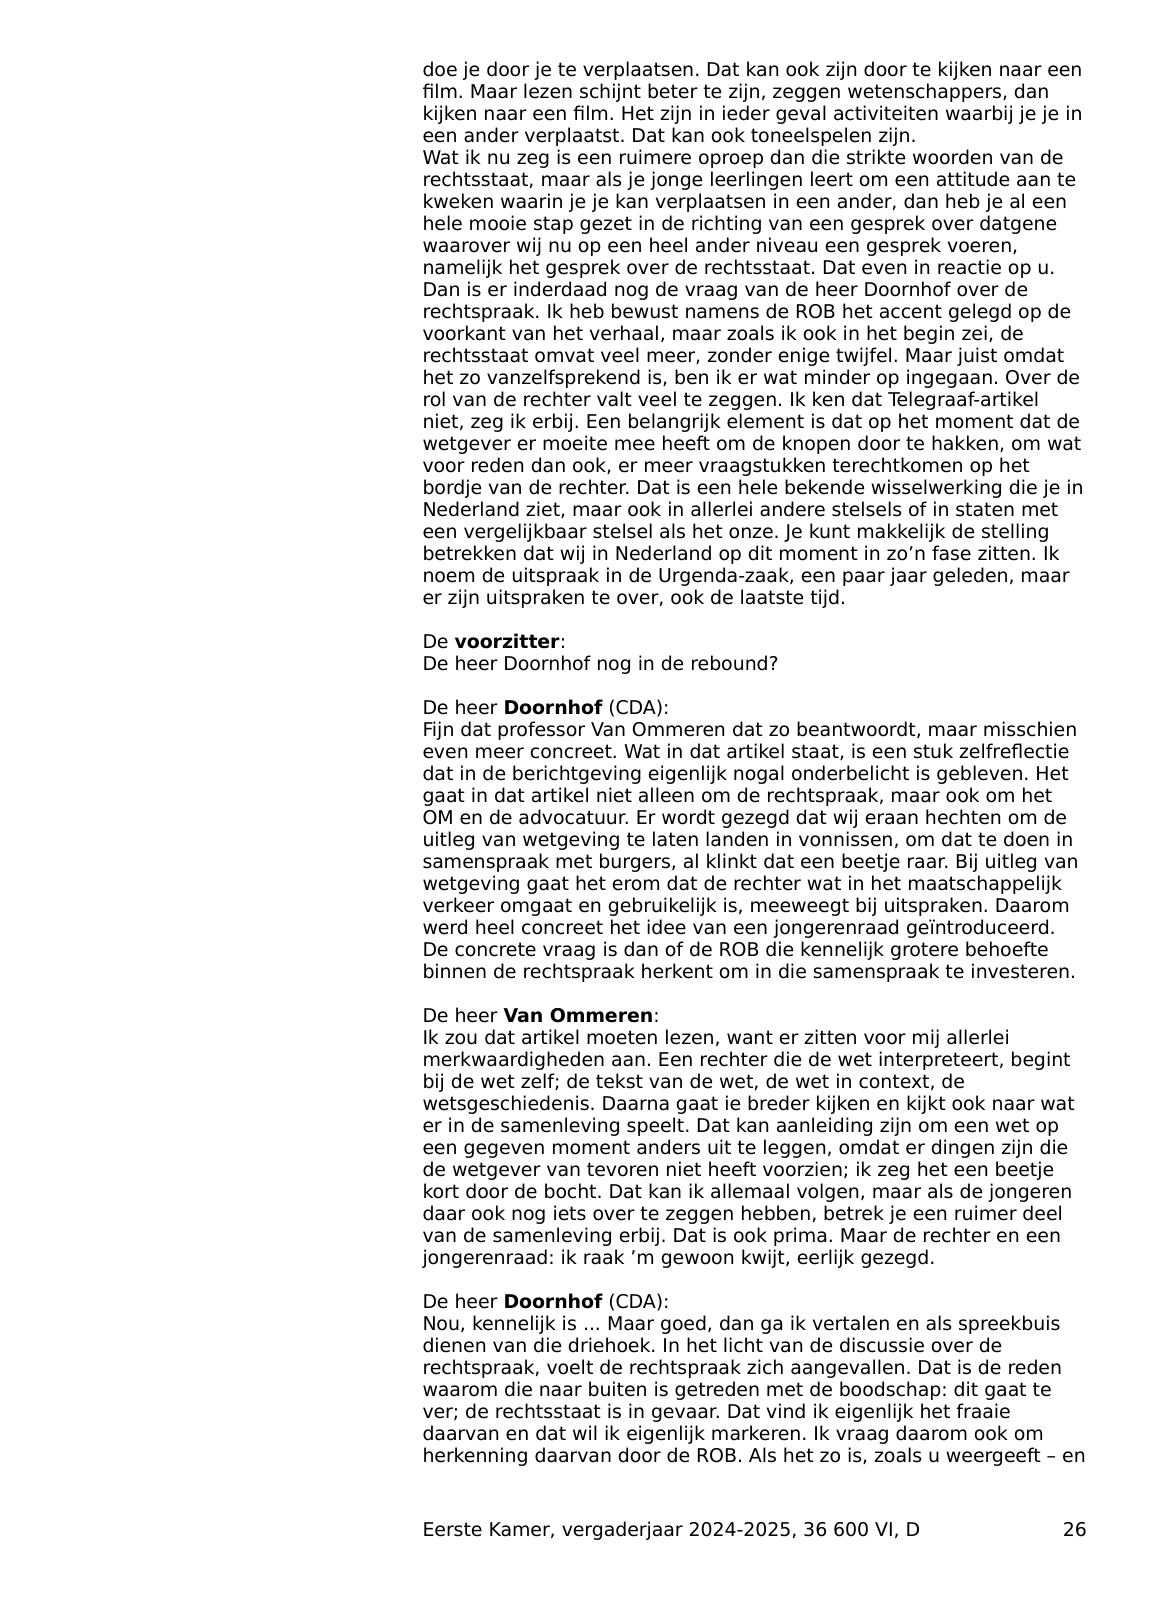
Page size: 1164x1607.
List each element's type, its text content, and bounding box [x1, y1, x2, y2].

text De heer Van Ommeren: [422, 1005, 1087, 1027]
text De heer Doornhof (CDA): [422, 697, 1087, 719]
text Dan is er inderdaad nog de vraag van de heer Doornhof over de rechtspraak. Ik heb bewust namens de ROB het accent gelegd op de voorkant van het verhaal, maar zoals ik ook in het begin zei, de rechtsstaat omvat veel meer, zonder enige twijfel. Maar juist omdat het zo vanzelfsprekend is, ben ik er wat minder op ingegaan. Over de rol van de rechter valt veel te zeggen. Ik ken dat Telegraaf-artikel niet, zeg ik erbij. Een belangrijk element is dat op het moment dat de wetgever er moeite mee heeft om de knopen door te hakken, om wat voor reden dan ook, er meer vraagstukken terechtkomen op het bordje van de rechter. Dat is een hele bekende wisselwerking die je in Nederland ziet, maar ook in allerlei andere stelsels of in staten met een vergelijkbaar stelsel als het onze. Je kunt makkelijk de stelling betrekken dat wij in Nederland op dit moment in zo’n fase zitten. Ik noem de uitspraak in de Urgenda-zaak, een paar jaar geleden, maar er zijn uitspraken te over, ook de laatste tijd. [422, 279, 1087, 608]
text Ik zou dat artikel moeten lezen, want er zitten voor mij allerlei merkwaardigheden aan. Een rechter die de wet interpreteert, begint bij de wet zelf; de tekst van de wet, de wet in context, de wetsgeschiedenis. Daarna gaat ie breder kijken en kijkt ook naar wat er in de samenleving speelt. Dat kan aanleiding zijn om een wet op een gegeven moment anders uit te leggen, omdat er dingen zijn die de wetgever van tevoren niet heeft voorzien; ik zeg het een beetje kort door de bocht. Dat kan ik allemaal volgen, maar als de jongeren daar ook nog iets over te zeggen hebben, betrek je een ruimer deel van de samenleving erbij. Dat is ook prima. Maar de rechter en een jongerenraad: ik raak ’m gewoon kwijt, eerlijk gezegd. [422, 1027, 1087, 1268]
text Nou, kennelijk is ... Maar goed, dan ga ik vertalen en als spreekbuis dienen van die driehoek. In het licht van de discussie over de rechtspraak, voelt de rechtspraak zich aangevallen. Dat is de reden waarom die naar buiten is getreden met de boodschap: dit gaat te ver; de rechtsstaat is in gevaar. Dat vind ik eigenlijk het fraaie daarvan en dat wil ik eigenlijk markeren. Ik vraag daarom ook om herkenning daarvan door de ROB. Als het zo is, zoals u weergeeft – en [422, 1313, 1087, 1467]
text De voorzitter: [422, 631, 1087, 653]
text Fijn dat professor Van Ommeren dat zo beantwoordt, maar misschien even meer concreet. Wat in dat artikel staat, is een stuk zelfreflectie dat in de berichtgeving eigenlijk nogal onderbelicht is gebleven. Het gaat in dat artikel niet alleen om de rechtspraak, maar ook om het OM en de advocatuur. Er wordt gezegd dat wij eraan hechten om de uitleg van wetgeving te laten landen in vonnissen, om dat te doen in samenspraak met burgers, al klinkt dat een beetje raar. Bij uitleg van wetgeving gaat het erom dat de rechter wat in het maatschappelijk verkeer omgaat en gebruikelijk is, meeweegt bij uitspraken. Daarom werd heel concreet het idee van een jongerenraad geïntroduceerd. De concrete vraag is dan of de ROB die kennelijk grotere behoefte binnen de rechtspraak herkent om in die samenspraak te investeren. [422, 719, 1087, 983]
text doe je door je te verplaatsen. Dat kan ook zijn door te kijken naar een film. Maar lezen schijnt beter te zijn, zeggen wetenschappers, dan kijken naar een film. Het zijn in ieder geval activiteiten waarbij je je in een ander verplaatst. Dat kan ook toneelspelen zijn. [422, 59, 1087, 147]
text Wat ik nu zeg is een ruimere oproep dan die strikte woorden van de rechtsstaat, maar als je jonge leerlingen leert om een attitude aan te kweken waarin je je kan verplaatsen in een ander, dan heb je al een hele mooie stap gezet in de richting van een gesprek over datgene waarover wij nu op een heel ander niveau een gesprek voeren, namelijk het gesprek over de rechtsstaat. Dat even in reactie op u. [422, 147, 1087, 279]
text De heer Doornhof (CDA): [422, 1291, 1087, 1313]
text De heer Doornhof nog in de rebound? [422, 653, 1087, 675]
